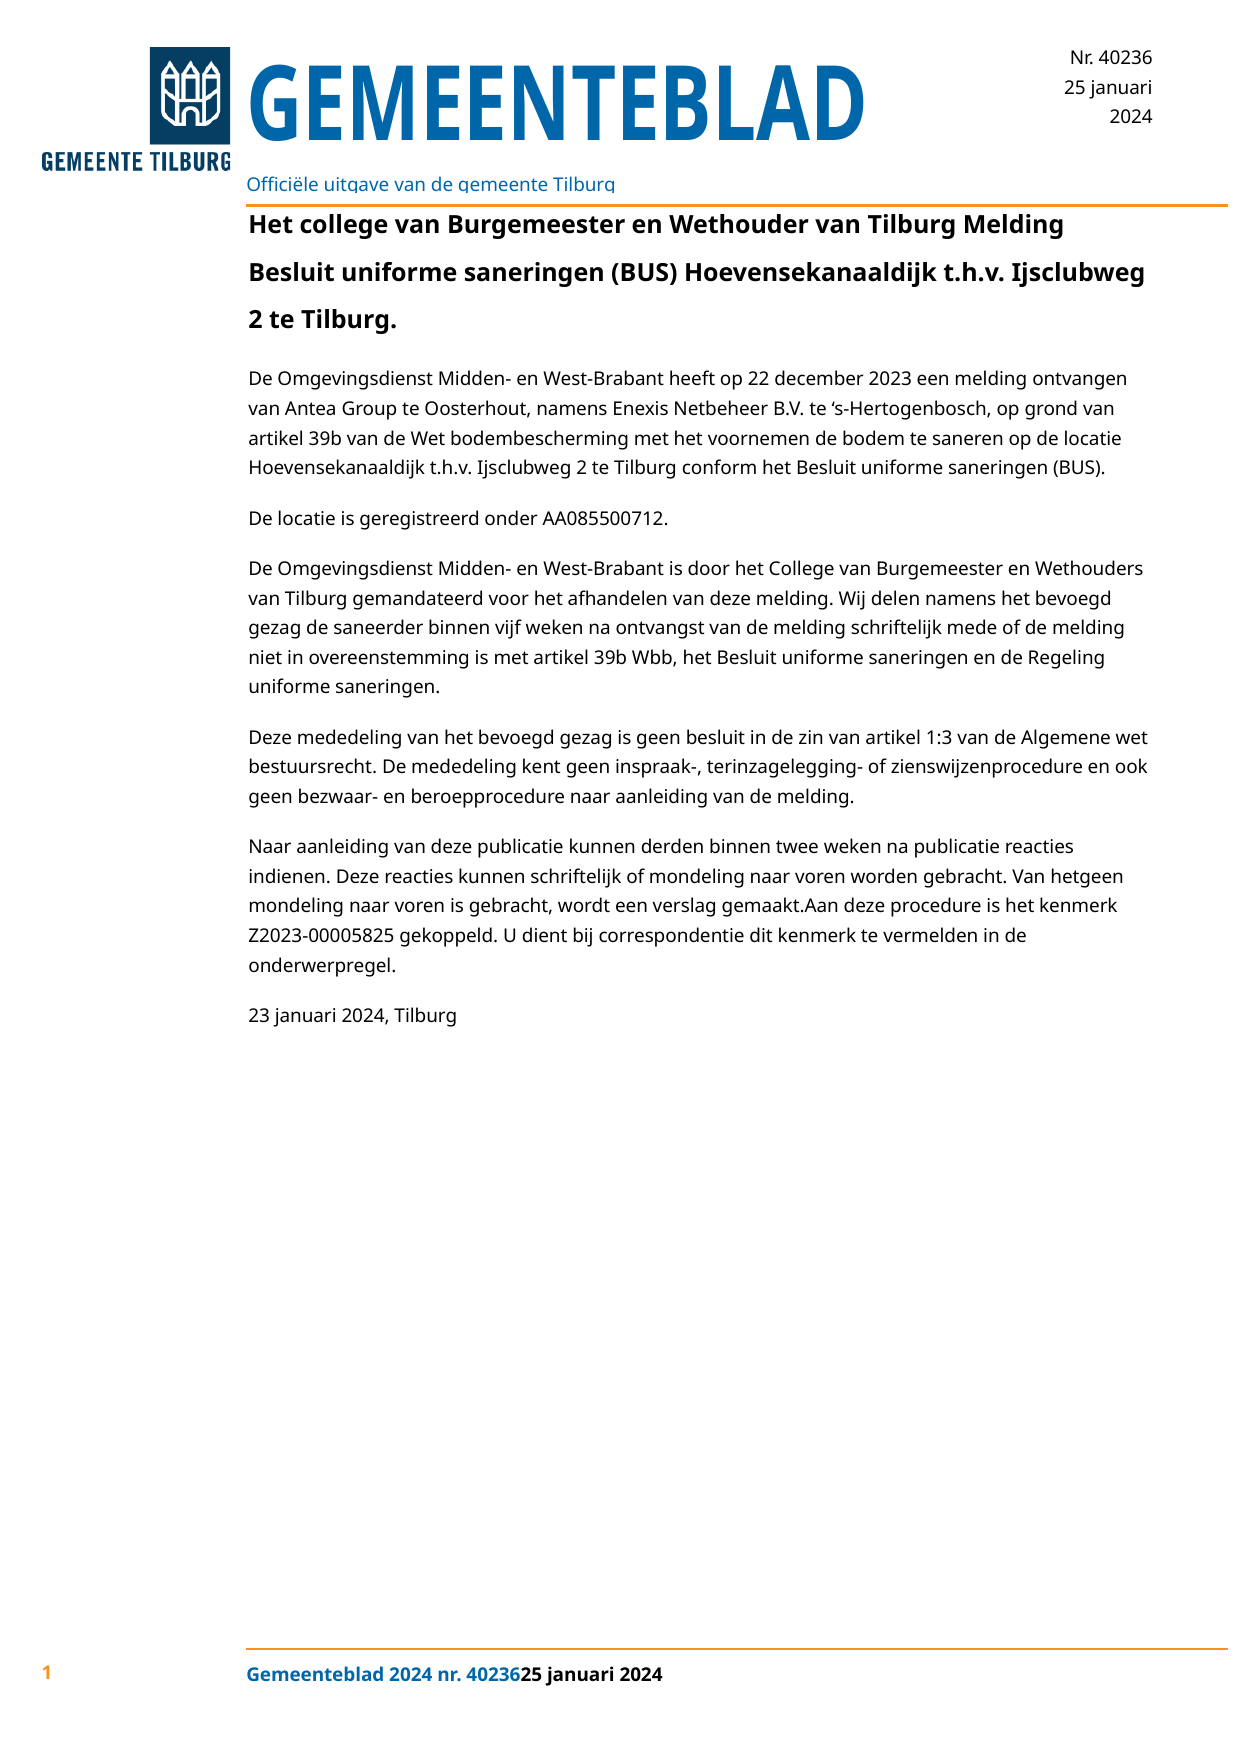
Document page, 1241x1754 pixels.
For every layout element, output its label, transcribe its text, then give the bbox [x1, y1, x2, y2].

text 23 januari 2024, Tilburg [248, 1002, 1152, 1028]
text Het college van Burgemeester en Wethouder van Tilburg Melding Besluit uniforme saneringen (BUS) Hoevensekanaaldijk t.h.v. Ijsclubweg 2 te Tilburg. [248, 207, 1152, 336]
text De locatie is geregistreerd onder AA085500712. [248, 505, 1152, 530]
text Naar aanleiding van deze publicatie kunnen derden binnen twee weken na publicatie reacties indienen. Deze reacties kunnen schriftelijk of mondeling naar voren worden gebracht. Van hetgeen mondeling naar voren is gebracht, wordt een verslag gemaakt.Aan deze procedure is het kenmerk Z2023-00005825 gekoppeld. U dient bij correspondentie dit kenmerk te vermelden in de onderwerpregel. [248, 833, 1152, 977]
text Deze mededeling van het bevoegd gezag is geen besluit in de zin van artikel 1:3 van de Algemene wet bestuursrecht. De mededeling kent geen inspraak-, terinzagelegging- of zienswijzenprocedure en ook geen bezwaar- en beroepprocedure naar aanleiding van de melding. [248, 724, 1152, 809]
picture [41, 47, 231, 172]
text De Omgevingsdienst Midden- en West-Brabant heeft op 22 december 2023 een melding ontvangen van Antea Group te Oosterhout, namens Enexis Netbeheer B.V. te ‘s-Hertogenbosch, op grond van artikel 39b van de Wet bodembescherming met het voornemen de bodem te saneren op de locatie Hoevensekanaaldijk t.h.v. Ijsclubweg 2 te Tilburg conform het Besluit uniforme saneringen (BUS). [248, 366, 1152, 480]
text De Omgevingsdienst Midden- en West-Brabant is door het College van Burgemeester en Wethouders van Tilburg gemandateerd voor het afhandelen van deze melding. Wij delen namens het bevoegd gezag de saneerder binnen vijf weken na ontvangst van de melding schriftelijk mede of de melding niet in overeenstemming is met artikel 39b Wbb, het Besluit uniforme saneringen en de Regeling uniforme saneringen. [248, 555, 1152, 699]
